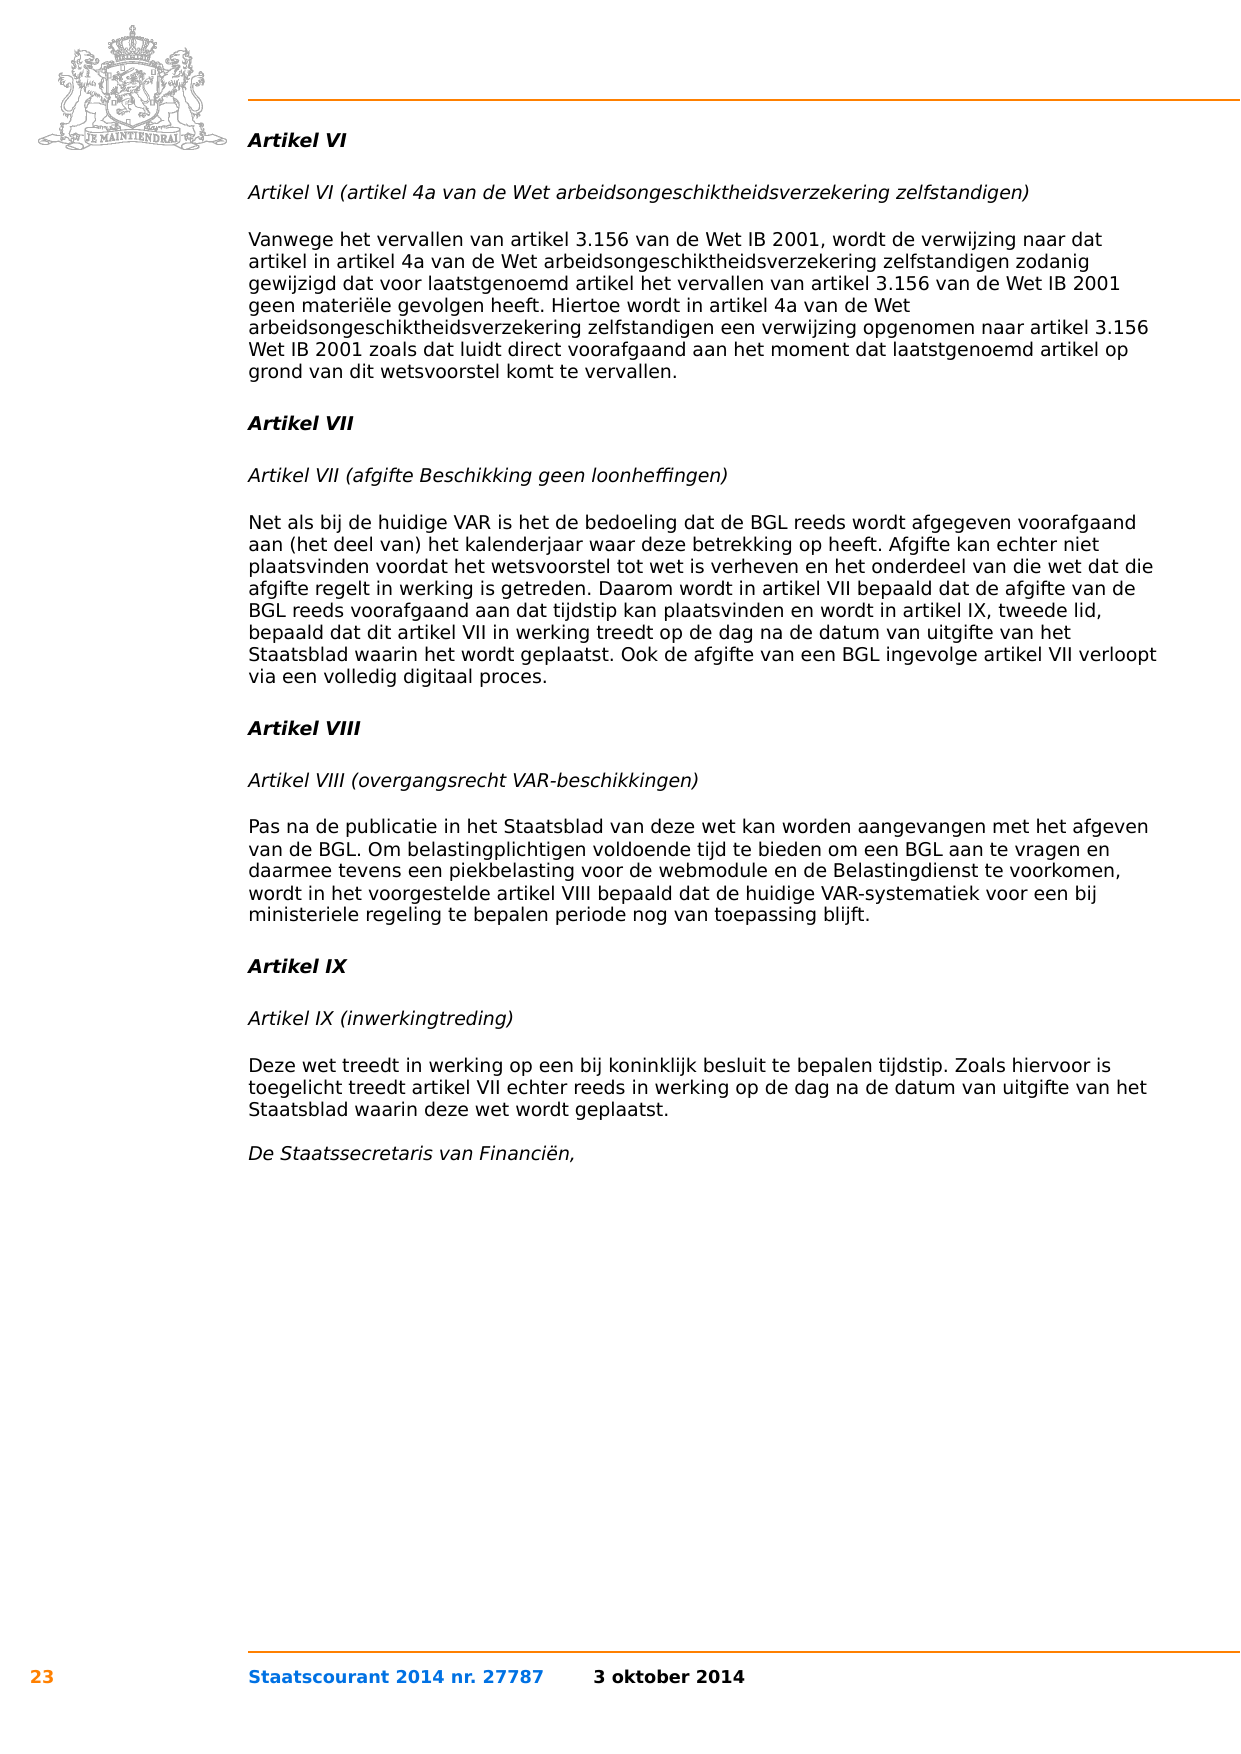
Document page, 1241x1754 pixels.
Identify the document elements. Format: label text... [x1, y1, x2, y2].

text De Staatssecretaris van Financiën, [248, 1143, 1163, 1165]
text Deze wet treedt in werking op een bij koninklijk besluit te bepalen tijdstip. Zoals hiervoor is toegelicht treedt artikel VII echter reeds in werking op de dag na de datum van uitgifte van het Staatsblad waarin deze wet wordt geplaatst. [248, 1055, 1163, 1121]
text Vanwege het vervallen van artikel 3.156 van de Wet IB 2001, wordt de verwijzing naar dat artikel in artikel 4a van de Wet arbeidsongeschiktheidsverzekering zelfstandigen zodanig gewijzigd dat voor laatstgenoemd artikel het vervallen van artikel 3.156 van de Wet IB 2001 geen materiële gevolgen heeft. Hiertoe wordt in artikel 4a van de Wet arbeidsongeschiktheidsverzekering zelfstandigen een verwijzing opgenomen naar artikel 3.156 Wet IB 2001 zoals dat luidt direct voorafgaand aan het moment dat laatstgenoemd artikel op grond van dit wetsvoorstel komt te vervallen. [248, 229, 1163, 383]
picture [38, 25, 227, 150]
subtitle Artikel IX (inwerkingtreding) [248, 1008, 1163, 1030]
subtitle Artikel VII [248, 413, 1163, 435]
subtitle Artikel VI [248, 130, 1163, 152]
subtitle Artikel VIII (overgangsrecht VAR-beschikkingen) [248, 769, 1163, 791]
text Net als bij de huidige VAR is het de bedoeling dat de BGL reeds wordt afgegeven voorafgaand aan (het deel van) het kalenderjaar waar deze betrekking op heeft. Afgifte kan echter niet plaatsvinden voordat het wetsvoorstel tot wet is verheven en het onderdeel van die wet dat die afgifte regelt in werking is getreden. Daarom wordt in artikel VII bepaald dat de afgifte van de BGL reeds voorafgaand aan dat tijdstip kan plaatsvinden en wordt in artikel IX, tweede lid, bepaald dat dit artikel VII in werking treedt op de dag na de datum van uitgifte van het Staatsblad waarin het wordt geplaatst. Ook de afgifte van een BGL ingevolge artikel VII verloopt via een volledig digitaal proces. [248, 512, 1163, 687]
text Pas na de publicatie in het Staatsblad van deze wet kan worden aangevangen met het afgeven van de BGL. Om belastingplichtigen voldoende tijd te bieden om een BGL aan te vragen en daarmee tevens een piekbelasting voor de webmodule en de Belastingdienst te voorkomen, wordt in het voorgestelde artikel VIII bepaald dat de huidige VAR-systematiek voor een bij ministeriele regeling te bepalen periode nog van toepassing blijft. [248, 816, 1163, 926]
subtitle Artikel VIII [248, 717, 1163, 739]
subtitle Artikel VII (afgifte Beschikking geen loonheffingen) [248, 465, 1163, 487]
subtitle Artikel IX [248, 956, 1163, 978]
subtitle Artikel VI (artikel 4a van de Wet arbeidsongeschiktheidsverzekering zelfstandigen) [248, 182, 1163, 204]
